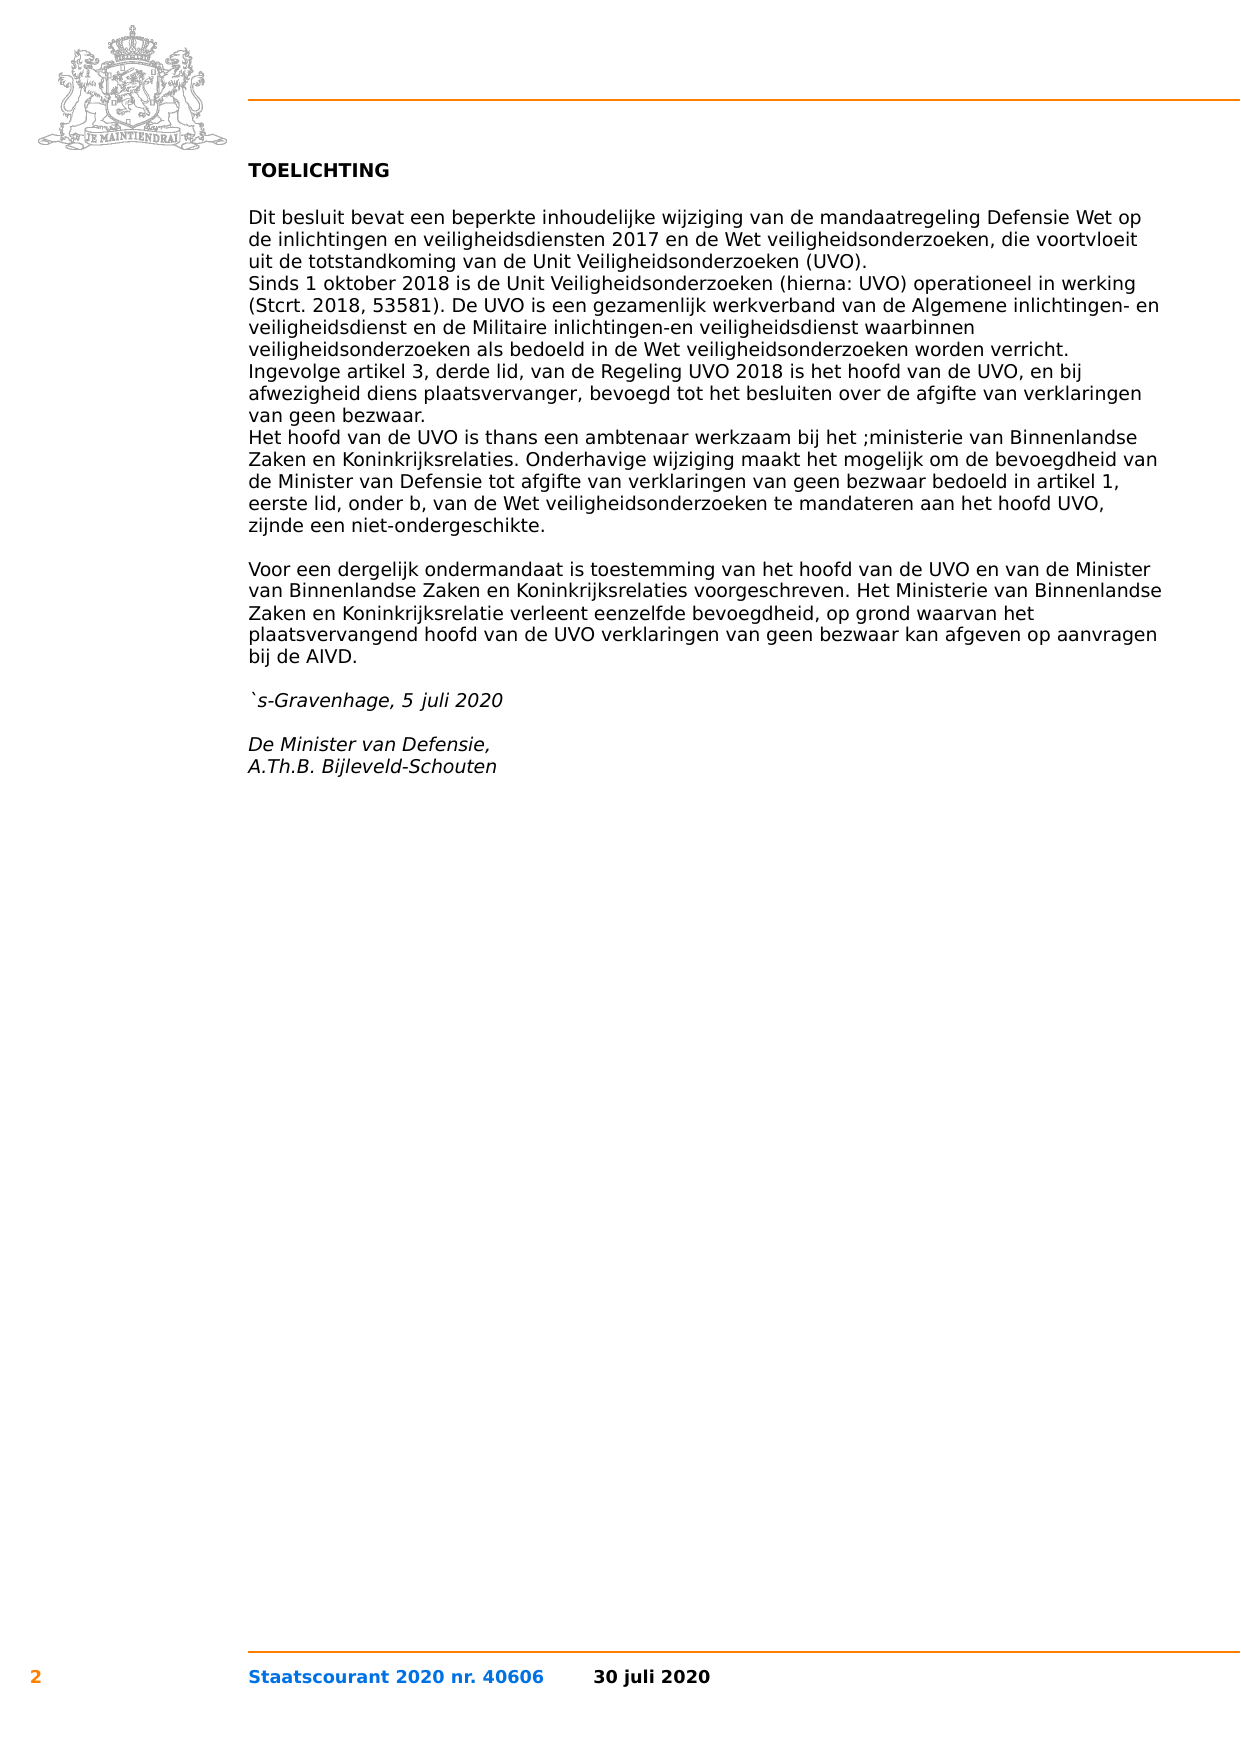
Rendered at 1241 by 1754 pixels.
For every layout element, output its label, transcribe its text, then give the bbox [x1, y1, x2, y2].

text De Minister van Defensie, A.Th.B. Bijleveld-Schouten [248, 734, 1163, 778]
text Voor een dergelijk ondermandaat is toestemming van het hoofd van de UVO en van de Minister van Binnenlandse Zaken en Koninkrijksrelaties voorgeschreven. Het Ministerie van Binnenlandse Zaken en Koninkrijksrelatie verleent eenzelfde bevoegdheid, op grond waarvan het plaatsvervangend hoofd van de UVO verklaringen van geen bezwaar kan afgeven op aanvragen bij de AIVD. [248, 558, 1163, 668]
subtitle TOELICHTING [248, 160, 1163, 182]
text Het hoofd van de UVO is thans een ambtenaar werkzaam bij het ;ministerie van Binnenlandse Zaken en Koninkrijksrelaties. Onderhavige wijziging maakt het mogelijk om de bevoegdheid van de Minister van Defensie tot afgifte van verklaringen van geen bezwaar bedoeld in artikel 1, eerste lid, onder b, van de Wet veiligheidsonderzoeken te mandateren aan het hoofd UVO, zijnde een niet-ondergeschikte. [248, 427, 1163, 537]
text `s-Gravenhage, 5 juli 2020 [248, 690, 1163, 712]
text Dit besluit bevat een beperkte inhoudelijke wijziging van de mandaatregeling Defensie Wet op de inlichtingen en veiligheidsdiensten 2017 en de Wet veiligheidsonderzoeken, die voortvloeit uit de totstandkoming van de Unit Veiligheidsonderzoeken (UVO). [248, 207, 1163, 273]
picture [38, 25, 227, 150]
text Sinds 1 oktober 2018 is de Unit Veiligheidsonderzoeken (hierna: UVO) operationeel in werking (Stcrt. 2018, 53581). De UVO is een gezamenlijk werkverband van de Algemene inlichtingen- en veiligheidsdienst en de Militaire inlichtingen-en veiligheidsdienst waarbinnen veiligheidsonderzoeken als bedoeld in de Wet veiligheidsonderzoeken worden verricht. Ingevolge artikel 3, derde lid, van de Regeling UVO 2018 is het hoofd van de UVO, en bij afwezigheid diens plaatsvervanger, bevoegd tot het besluiten over de afgifte van verklaringen van geen bezwaar. [248, 273, 1163, 427]
